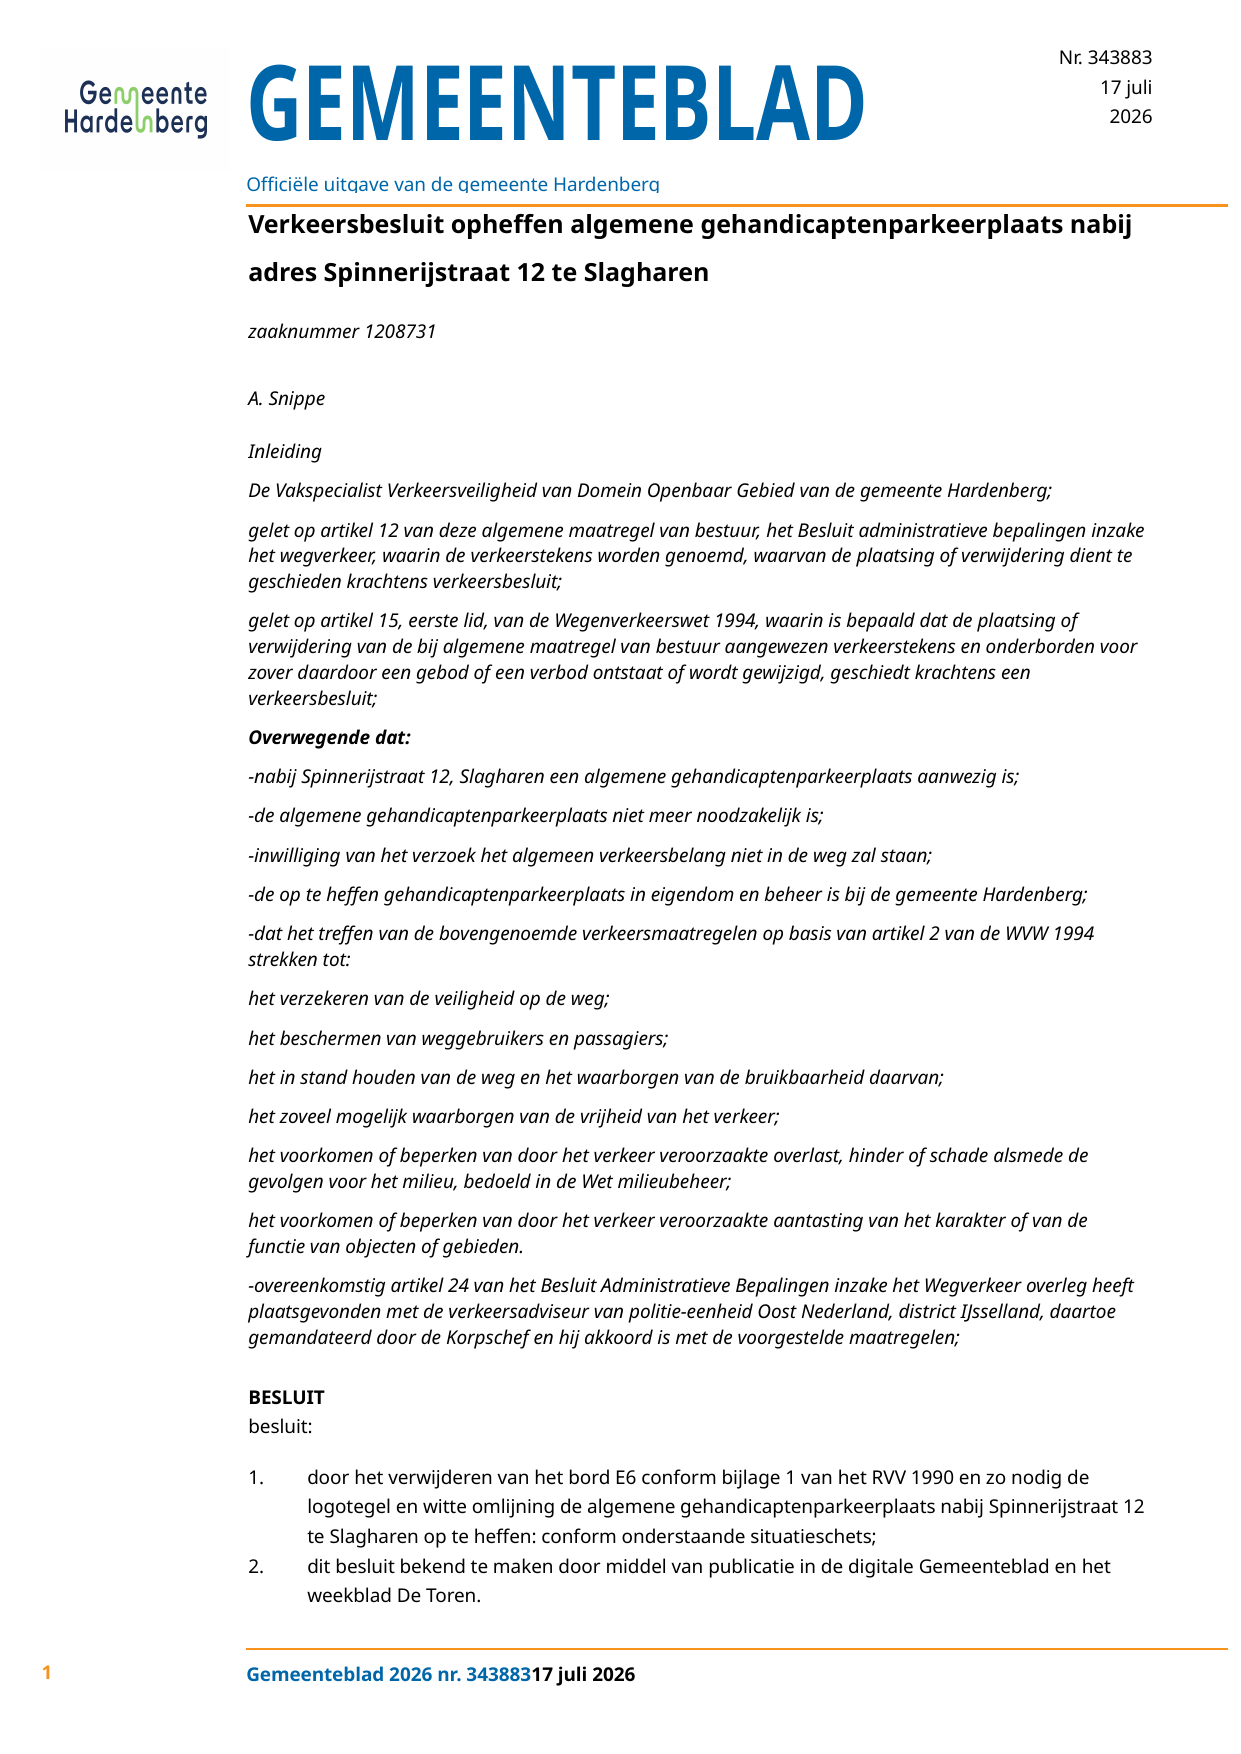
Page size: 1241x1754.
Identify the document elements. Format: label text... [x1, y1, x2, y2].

text -inwilliging van het verzoek het algemeen verkeersbelang niet in de weg zal staan; [248, 842, 1152, 868]
text gelet op artikel 12 van deze algemene maatregel van bestuur, het Besluit administratieve bepalingen inzake het wegverkeer, waarin de verkeerstekens worden genoemd, waarvan de plaatsing of verwijdering dient te geschieden krachtens verkeersbesluit; [248, 517, 1152, 594]
text Inleiding [248, 438, 1152, 464]
text het beschermen van weggebruikers en passagiers; [248, 1025, 1152, 1051]
text -de algemene gehandicaptenparkeerplaats niet meer noodzakelijk is; [248, 803, 1152, 828]
text A. Snippe [248, 386, 1152, 411]
text -overeenkomstig artikel 24 van het Besluit Administratieve Bepalingen inzake het Wegverkeer overleg heeft plaatsgevonden met de verkeersadviseur van politie-eenheid Oost Nederland, district IJsselland, daartoe gemandateerd door de Korpschef en hij akkoord is met de voorgestelde maatregelen; [248, 1273, 1152, 1350]
text Verkeersbesluit opheffen algemene gehandicaptenparkeerplaats nabij adres Spinnerijstraat 12 te Slagharen [248, 207, 1152, 288]
text -de op te heffen gehandicaptenparkeerplaats in eigendom en beheer is bij de gemeente Hardenberg; [248, 881, 1152, 907]
text zaaknummer 1208731 [248, 318, 1152, 344]
picture [41, 47, 231, 172]
text De Vakspecialist Verkeersveiligheid van Domein Openbaar Gebied van de gemeente Hardenberg; [248, 478, 1152, 503]
text gelet op artikel 15, eerste lid, van de Wegenverkeerswet 1994, waarin is bepaald dat de plaatsing of verwijdering van de bij algemene maatregel van bestuur aangewezen verkeerstekens en onderborden voor zover daardoor een gebod of een verbod ontstaat of wordt gewijzigd, geschiedt krachtens een verkeersbesluit; [248, 608, 1152, 711]
text het voorkomen of beperken van door het verkeer veroorzaakte overlast, hinder of schade alsmede de gevolgen voor het milieu, bedoeld in de Wet milieubeheer; [248, 1143, 1152, 1194]
text het verzekeren van de veiligheid op de weg; [248, 986, 1152, 1011]
list door het verwijderen van het bord E6 conform bijlage 1 van het RVV 1990 en zo nodig de logotegel en witte omlijning de algemene gehandicaptenparkeerplaats nabij Spinnerijstraat 12 te Slagharen op te heffen: conform onderstaande situatieschets; [248, 1464, 1152, 1549]
text -nabij Spinnerijstraat 12, Slagharen een algemene gehandicaptenparkeerplaats aanwezig is; [248, 763, 1152, 789]
text het zoveel mogelijk waarborgen van de vrijheid van het verkeer; [248, 1103, 1152, 1129]
text BESLUIT [248, 1384, 1152, 1410]
text besluit: [248, 1414, 1152, 1439]
text het voorkomen of beperken van door het verkeer veroorzaakte aantasting van het karakter of van de functie van objecten of gebieden. [248, 1208, 1152, 1259]
text het in stand houden van de weg en het waarborgen van de bruikbaarheid daarvan; [248, 1064, 1152, 1090]
list dit besluit bekend te maken door middel van publicatie in de digitale Gemeenteblad en het weekblad De Toren. [248, 1553, 1152, 1608]
text Overwegende dat: [248, 724, 1152, 750]
text -dat het treffen van de bovengenoemde verkeersmaatregelen op basis van artikel 2 van de WVW 1994 strekken tot: [248, 921, 1152, 972]
